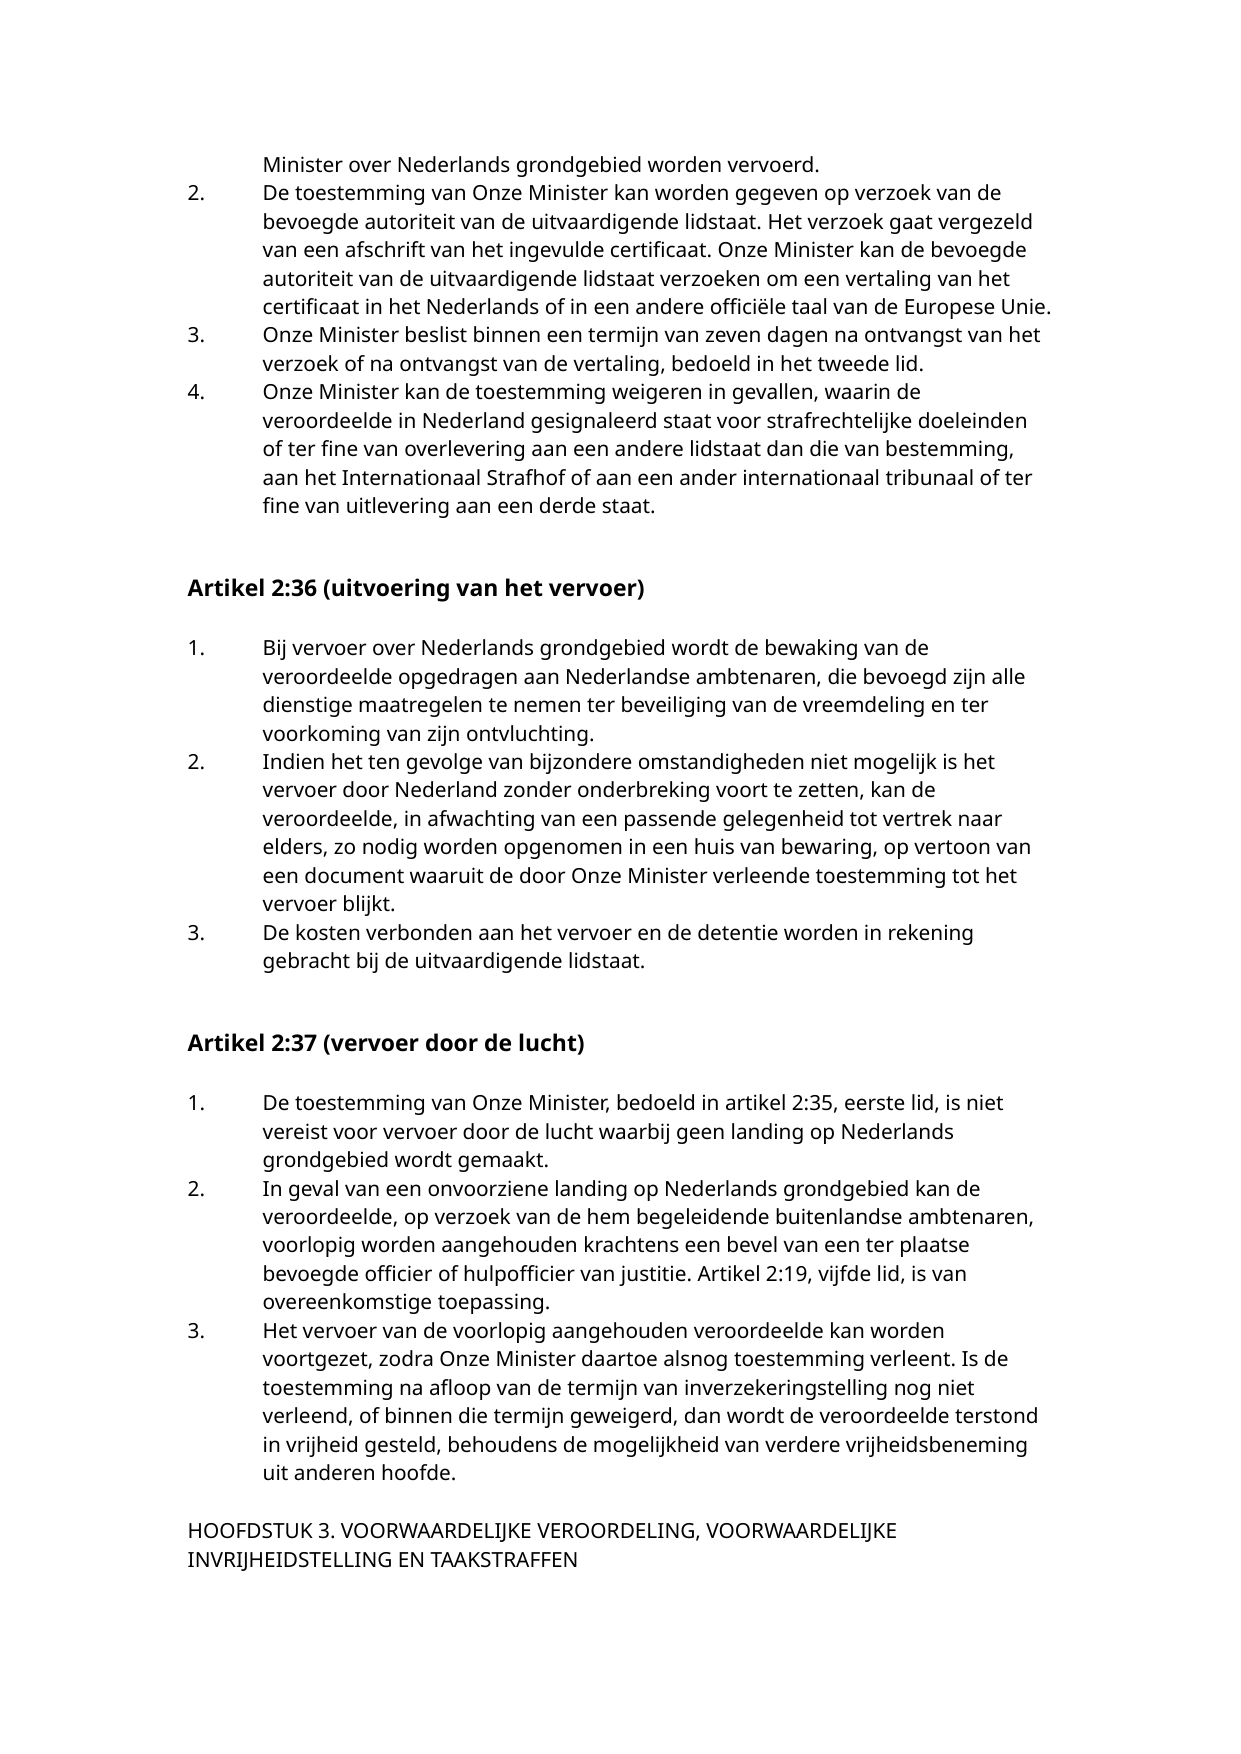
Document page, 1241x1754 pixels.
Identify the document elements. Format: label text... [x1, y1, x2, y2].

list Minister over Nederlands grondgebied worden vervoerd. [187, 150, 1053, 178]
list Onze Minister kan de toestemming weigeren in gevallen, waarin de veroordeelde in Nederland gesignaleerd staat voor strafrechtelijke doeleinden of ter fine van overlevering aan een andere lidstaat dan die van bestemming, aan het Internationaal Strafhof of aan een ander internationaal tribunaal of ter fine van uitlevering aan een derde staat. [187, 377, 1053, 520]
list Bij vervoer over Nederlands grondgebied wordt de bewaking van de veroordeelde opgedragen aan Nederlandse ambtenaren, die bevoegd zijn alle dienstige maatregelen te nemen ter beveiliging van de vreemdeling en ter voorkoming van zijn ontvluchting. [187, 633, 1053, 747]
list In geval van een onvoorziene landing op Nederlands grondgebied kan de veroordeelde, op verzoek van de hem begeleidende buitenlandse ambtenaren, voorlopig worden aangehouden krachtens een bevel van een ter plaatse bevoegde officier of hulpofficier van justitie. Artikel 2:19, vijfde lid, is van overeenkomstige toepassing. [187, 1174, 1053, 1316]
list De kosten verbonden aan het vervoer en de detentie worden in rekening gebracht bij de uitvaardigende lidstaat. [187, 918, 1053, 975]
list Het vervoer van de voorlopig aangehouden veroordeelde kan worden voortgezet, zodra Onze Minister daartoe alsnog toestemming verleent. Is de toestemming na afloop van de termijn van inverzekeringstelling nog niet verleend, of binnen die termijn geweigerd, dan wordt de veroordeelde terstond in vrijheid gesteld, behoudens de mogelijkheid van verdere vrijheidsbeneming uit anderen hoofde. [187, 1316, 1053, 1487]
list De toestemming van Onze Minister kan worden gegeven op verzoek van de bevoegde autoriteit van de uitvaardigende lidstaat. Het verzoek gaat vergezeld van een afschrift van het ingevulde certificaat. Onze Minister kan de bevoegde autoriteit van de uitvaardigende lidstaat verzoeken om een vertaling van het certificaat in het Nederlands of in een andere officiële taal van de Europese Unie. [187, 178, 1053, 321]
subtitle Artikel 2:36 (uitvoering van het vervoer) [187, 572, 1053, 603]
subtitle Artikel 2:37 (vervoer door de lucht) [187, 1027, 1053, 1058]
list Indien het ten gevolge van bijzondere omstandigheden niet mogelijk is het vervoer door Nederland zonder onderbreking voort te zetten, kan de veroordeelde, in afwachting van een passende gelegenheid tot vertrek naar elders, zo nodig worden opgenomen in een huis van bewaring, op vertoon van een document waaruit de door Onze Minister verleende toestemming tot het vervoer blijkt. [187, 747, 1053, 918]
subtitle HOOFDSTUK 3. VOORWAARDELIJKE VEROORDELING, VOORWAARDELIJKE INVRIJHEIDSTELLING EN TAAKSTRAFFEN [187, 1517, 1053, 1573]
list Onze Minister beslist binnen een termijn van zeven dagen na ontvangst van het verzoek of na ontvangst van de vertaling, bedoeld in het tweede lid. [187, 321, 1053, 377]
list De toestemming van Onze Minister, bedoeld in artikel 2:35, eerste lid, is niet vereist voor vervoer door de lucht waarbij geen landing op Nederlands grondgebied wordt gemaakt. [187, 1088, 1053, 1174]
